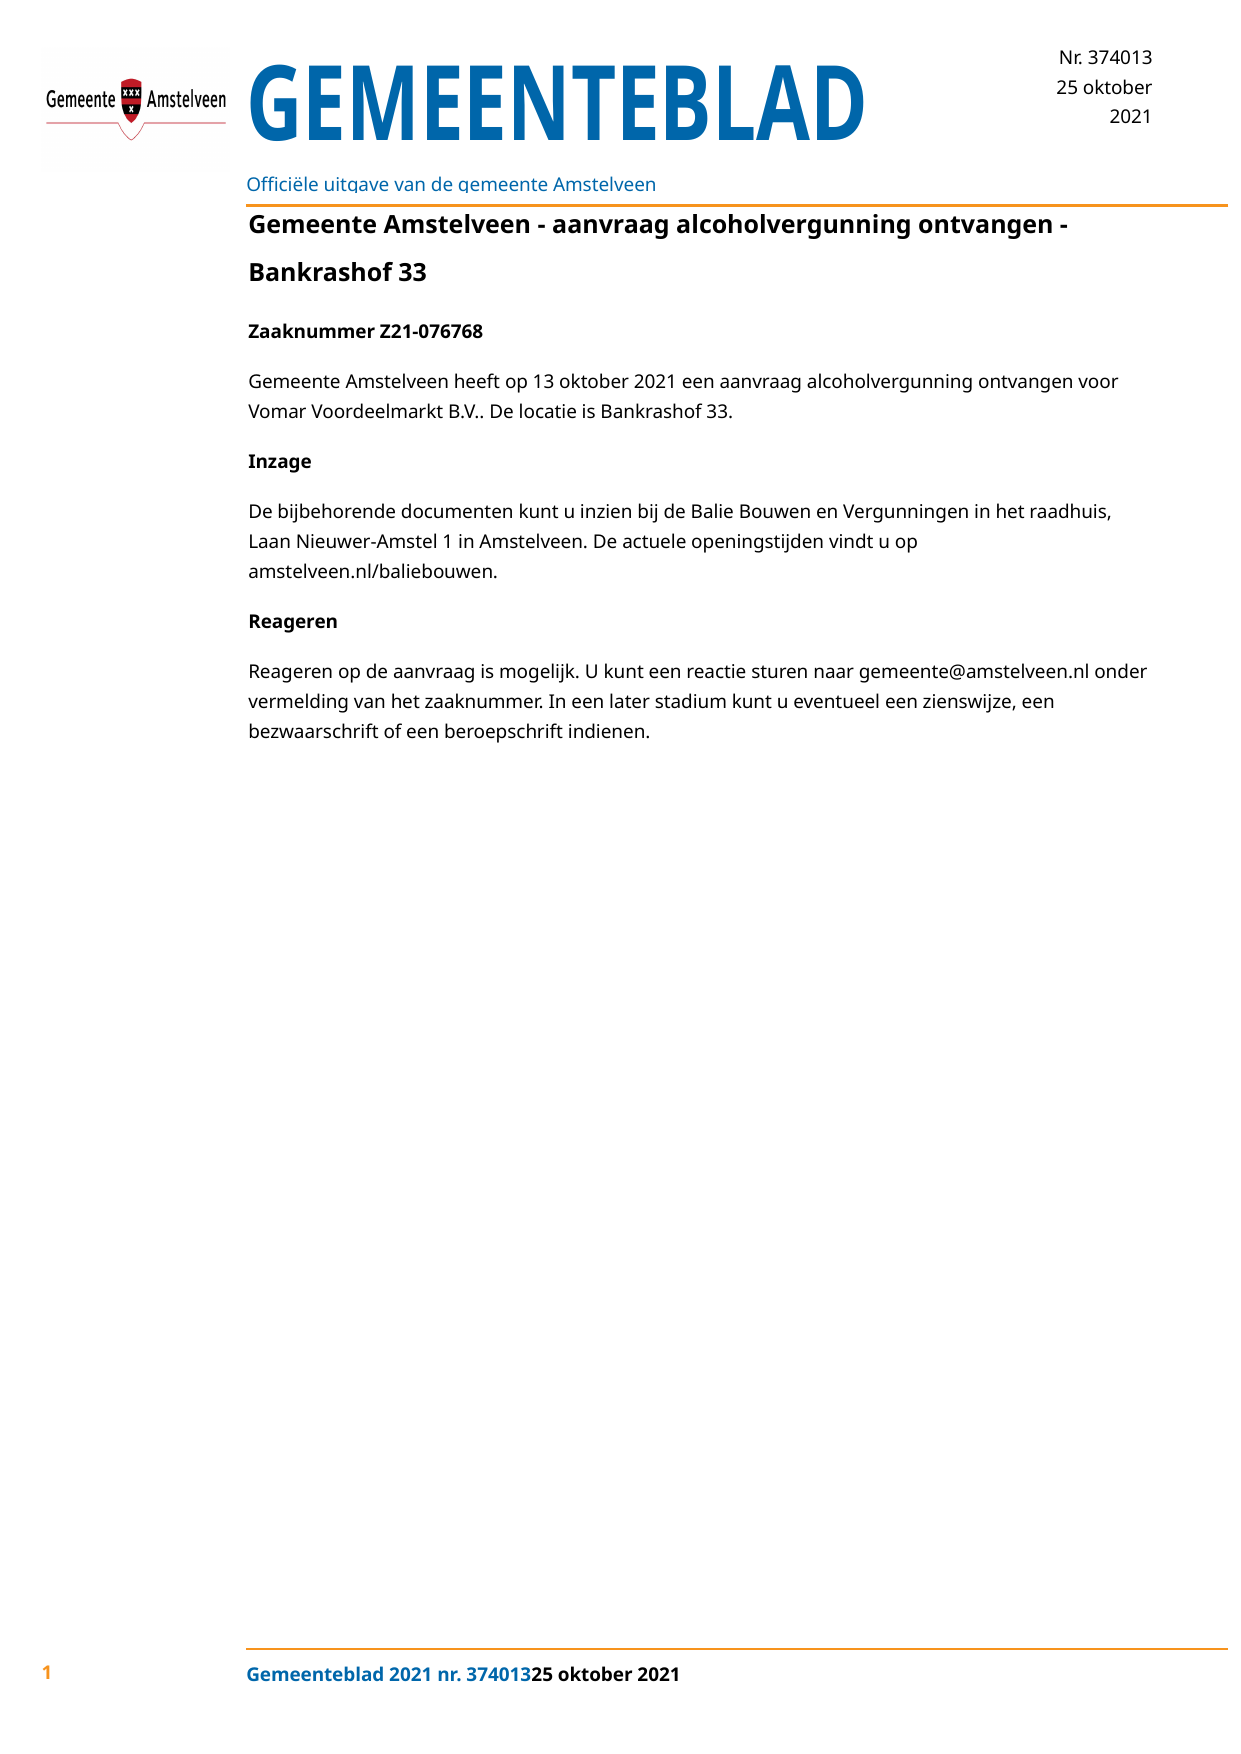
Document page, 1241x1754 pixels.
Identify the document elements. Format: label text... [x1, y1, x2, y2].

text Gemeente Amstelveen heeft op 13 oktober 2021 een aanvraag alcoholvergunning ontvangen voor Vomar Voordeelmarkt B.V.. De locatie is Bankrashof 33. [248, 368, 1152, 424]
picture [41, 47, 231, 172]
text De bijbehorende documenten kunt u inzien bij de Balie Bouwen en Vergunningen in het raadhuis, Laan Nieuwer-Amstel 1 in Amstelveen. De actuele openingstijden vindt u op amstelveen.nl/baliebouwen. [248, 499, 1152, 584]
text Inzage [248, 448, 1152, 474]
text Reageren [248, 608, 1152, 634]
text Zaaknummer Z21-076768 [248, 318, 1152, 344]
text Reageren op de aanvraag is mogelijk. U kunt een reactie sturen naar gemeente@amstelveen.nl onder vermelding van het zaaknummer. In een later stadium kunt u eventueel een zienswijze, een bezwaarschrift of een beroepschrift indienen. [248, 659, 1152, 744]
text Gemeente Amstelveen - aanvraag alcoholvergunning ontvangen - Bankrashof 33 [248, 207, 1152, 288]
